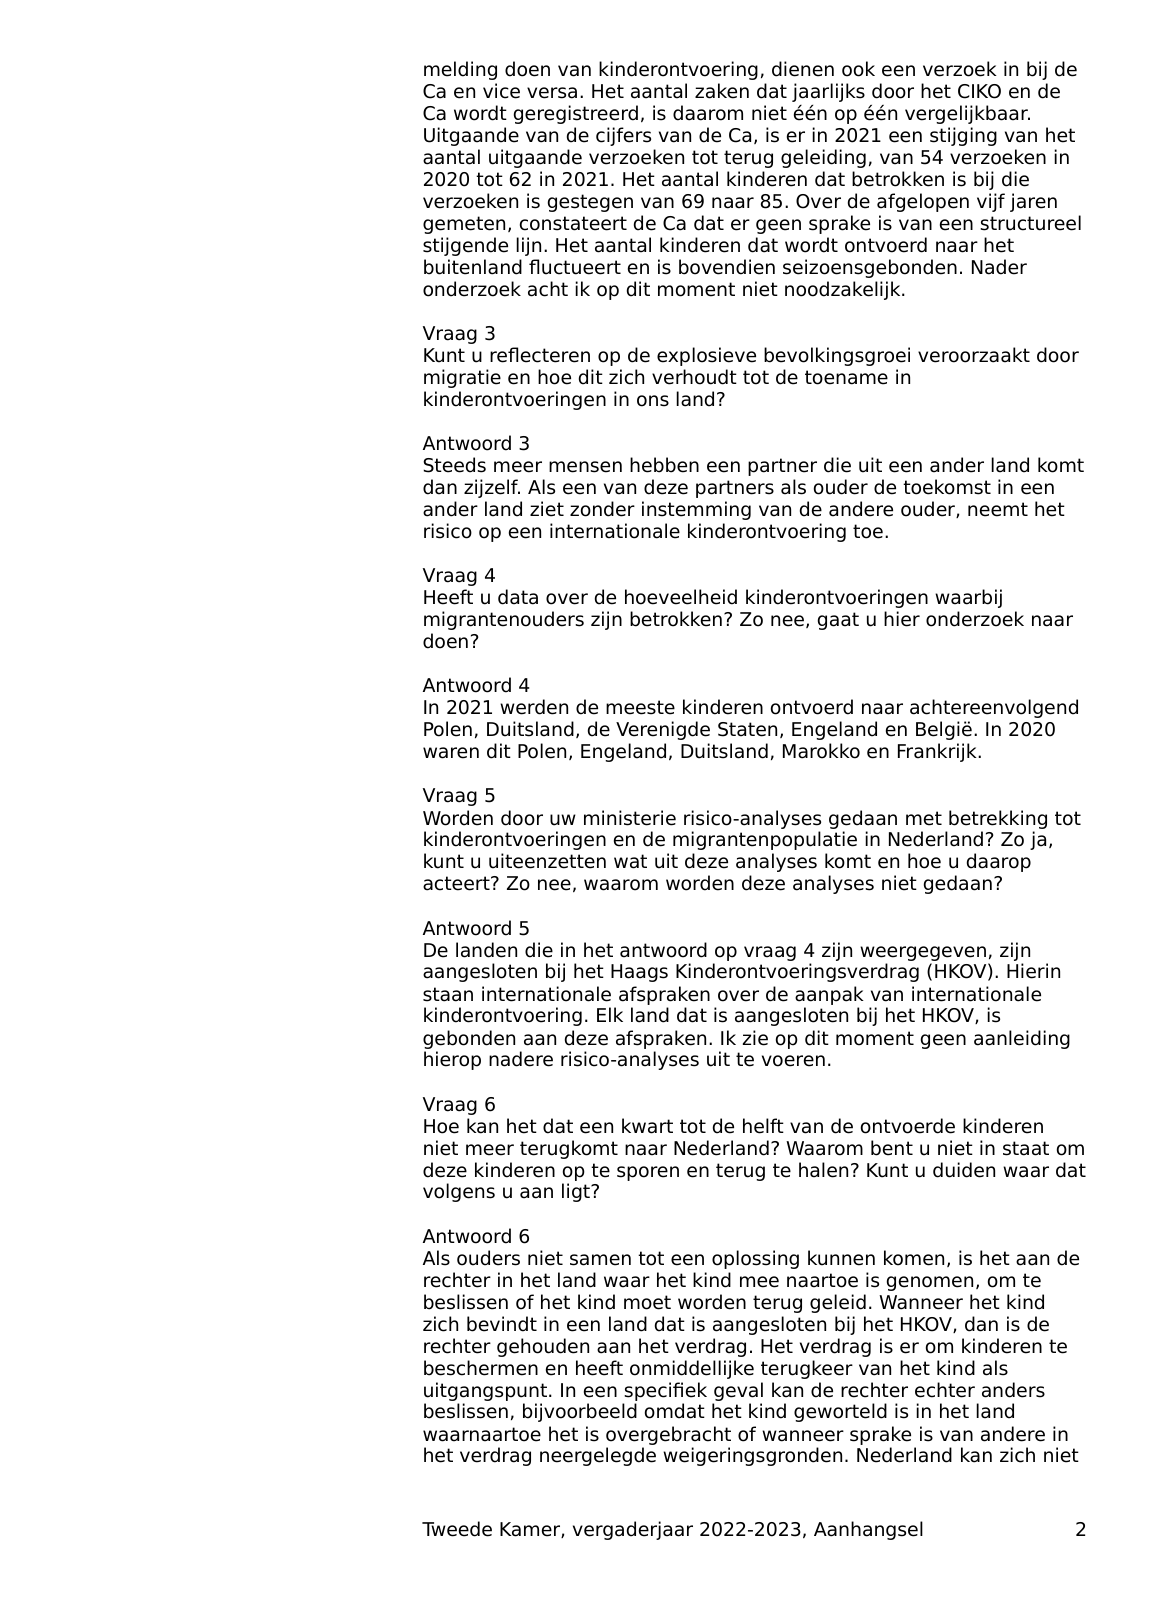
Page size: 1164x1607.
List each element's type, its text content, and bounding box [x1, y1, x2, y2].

text Heeft u data over de hoeveelheid kinderontvoeringen waarbij migrantenouders zijn betrokken? Zo nee, gaat u hier onderzoek naar doen? [422, 587, 1087, 653]
text Als ouders niet samen tot een oplossing kunnen komen, is het aan de rechter in het land waar het kind mee naartoe is genomen, om te beslissen of het kind moet worden terug geleid. Wanneer het kind zich bevindt in een land dat is aangesloten bij het HKOV, dan is de rechter gehouden aan het verdrag. Het verdrag is er om kinderen te beschermen en heeft onmiddellijke terugkeer van het kind als uitgangspunt. In een specifiek geval kan de rechter echter anders beslissen, bijvoorbeeld omdat het kind geworteld is in het land waarnaartoe het is overgebracht of wanneer sprake is van andere in het verdrag neergelegde weigeringsgronden. Nederland kan zich niet [422, 1248, 1087, 1467]
text melding doen van kinderontvoering, dienen ook een verzoek in bij de Ca en vice versa. Het aantal zaken dat jaarlijks door het CIKO en de Ca wordt geregistreerd, is daarom niet één op één vergelijkbaar. [422, 59, 1087, 125]
text Worden door uw ministerie risico-analyses gedaan met betrekking tot kinderontvoeringen en de migrantenpopulatie in Nederland? Zo ja, kunt u uiteenzetten wat uit deze analyses komt en hoe u daarop acteert? Zo nee, waarom worden deze analyses niet gedaan? [422, 807, 1087, 895]
text Vraag 3 [422, 323, 1087, 345]
text Vraag 4 [422, 565, 1087, 587]
text Steeds meer mensen hebben een partner die uit een ander land komt dan zijzelf. Als een van deze partners als ouder de toekomst in een ander land ziet zonder instemming van de andere ouder, neemt het risico op een internationale kinderontvoering toe. [422, 455, 1087, 543]
text Vraag 5 [422, 785, 1087, 807]
text Antwoord 5 [422, 917, 1087, 939]
text Antwoord 4 [422, 675, 1087, 697]
text In 2021 werden de meeste kinderen ontvoerd naar achtereenvolgend Polen, Duitsland, de Verenigde Staten, Engeland en België. In 2020 waren dit Polen, Engeland, Duitsland, Marokko en Frankrijk. [422, 697, 1087, 763]
text De landen die in het antwoord op vraag 4 zijn weergegeven, zijn aangesloten bij het Haags Kinderontvoeringsverdrag (HKOV). Hierin staan internationale afspraken over de aanpak van internationale kinderontvoering. Elk land dat is aangesloten bij het HKOV, is gebonden aan deze afspraken. Ik zie op dit moment geen aanleiding hierop nadere risico-analyses uit te voeren. [422, 939, 1087, 1071]
text Uitgaande van de cijfers van de Ca, is er in 2021 een stijging van het aantal uitgaande verzoeken tot terug geleiding, van 54 verzoeken in 2020 tot 62 in 2021. Het aantal kinderen dat betrokken is bij die verzoeken is gestegen van 69 naar 85. Over de afgelopen vijf jaren gemeten, constateert de Ca dat er geen sprake is van een structureel stijgende lijn. Het aantal kinderen dat wordt ontvoerd naar het buitenland fluctueert en is bovendien seizoensgebonden. Nader onderzoek acht ik op dit moment niet noodzakelijk. [422, 125, 1087, 301]
text Kunt u reflecteren op de explosieve bevolkingsgroei veroorzaakt door migratie en hoe dit zich verhoudt tot de toename in kinderontvoeringen in ons land? [422, 345, 1087, 411]
text Antwoord 6 [422, 1226, 1087, 1248]
text Vraag 6 [422, 1093, 1087, 1116]
text Hoe kan het dat een kwart tot de helft van de ontvoerde kinderen niet meer terugkomt naar Nederland? Waarom bent u niet in staat om deze kinderen op te sporen en terug te halen? Kunt u duiden waar dat volgens u aan ligt? [422, 1116, 1087, 1203]
text Antwoord 3 [422, 433, 1087, 455]
